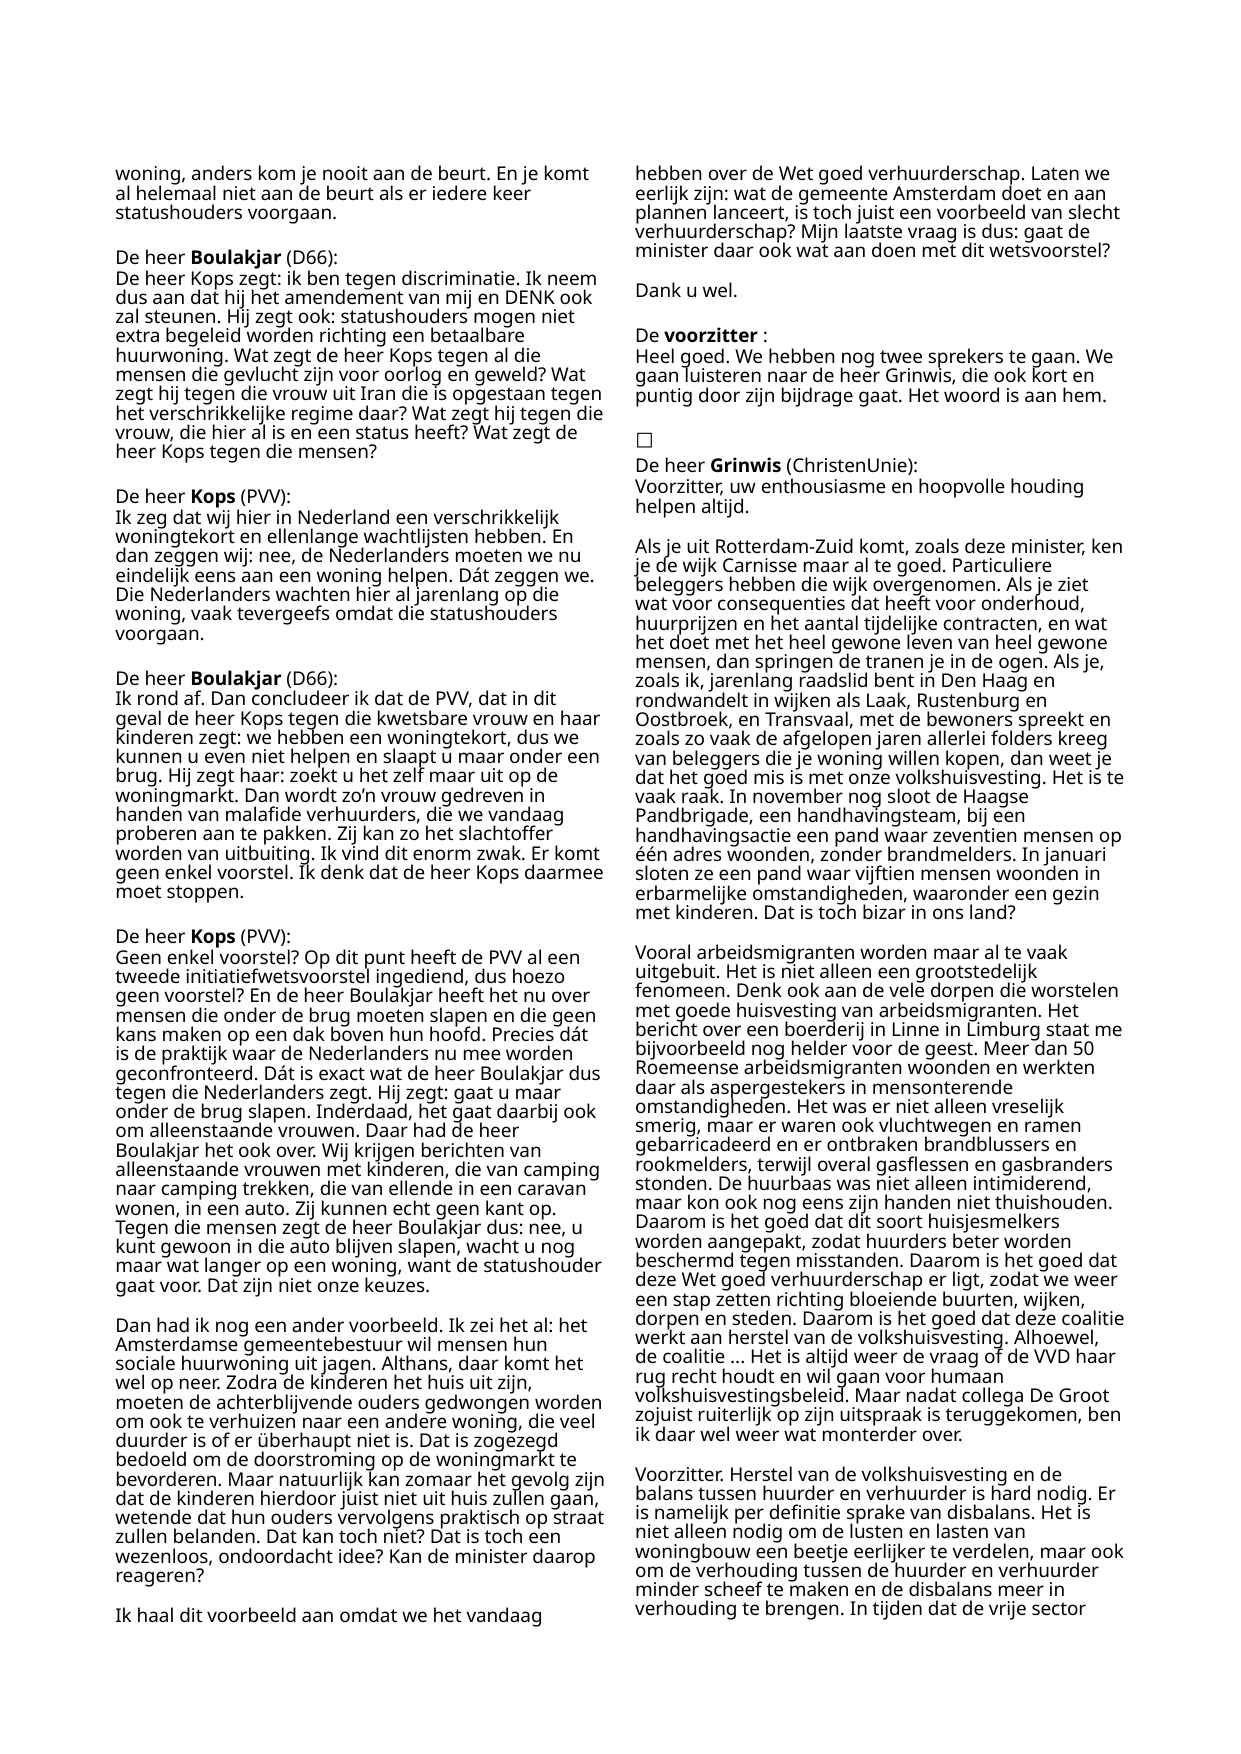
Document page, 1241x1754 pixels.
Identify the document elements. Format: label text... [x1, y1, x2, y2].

text De heer Grinwis (ChristenUnie): [635, 453, 1125, 478]
text De heer Kops (PVV): [115, 483, 605, 509]
text De heer Boulakjar (D66): [115, 665, 605, 690]
text Heel goed. We hebben nog twee sprekers te gaan. We gaan luisteren naar de heer Grinwis, die ook kort en puntig door zijn bijdrage gaat. Het woord is aan hem. [635, 348, 1125, 406]
text Dan had ik nog een ander voorbeeld. Ik zei het al: het Amsterdamse gemeentebestuur wil mensen hun sociale huurwoning uit jagen. Althans, daar komt het wel op neer. Zodra de kinderen het huis uit zijn, moeten de achterblijvende ouders gedwongen worden om ook te verhuizen naar een andere woning, die veel duurder is of er überhaupt niet is. Dat is zogezegd bedoeld om de doorstroming op de woningmarkt te bevorderen. Maar natuurlijk kan zomaar het gevolg zijn dat de kinderen hierdoor juist niet uit huis zullen gaan, wetende dat hun ouders vervolgens praktisch op straat zullen belanden. Dat kan toch niet? Dat is toch een wezenloos, ondoordacht idee? Kan de minister daarop reageren? [115, 1317, 605, 1586]
text ⬜ [635, 427, 1125, 453]
text Voorzitter, uw enthousiasme en hoopvolle houding helpen altijd. [635, 478, 1125, 517]
text Ik haal dit voorbeeld aan omdat we het vandaag [115, 1607, 605, 1626]
text Voorzitter. Herstel van de volkshuisvesting en de balans tussen huurder en verhuurder is hard nodig. Er is namelijk per definitie sprake van disbalans. Het is niet alleen nodig om de lusten en lasten van woningbouw een beetje eerlijker te verdelen, maar ook om de verhouding tussen de huurder en verhuurder minder scheef te maken en de disbalans meer in verhouding te brengen. In tijden dat de vrije sector [635, 1466, 1125, 1620]
text Vooral arbeidsmigranten worden maar al te vaak uitgebuit. Het is niet alleen een grootstedelijk fenomeen. Denk ook aan de vele dorpen die worstelen met goede huisvesting van arbeidsmigranten. Het bericht over een boerderij in Linne in Limburg staat me bijvoorbeeld nog helder voor de geest. Meer dan 50 Roemeense arbeidsmigranten woonden en werkten daar als aspergestekers in mensonterende omstandigheden. Het was er niet alleen vreselijk smerig, maar er waren ook vluchtwegen en ramen gebarricadeerd en er ontbraken brandblussers en rookmelders, terwijl overal gasflessen en gasbranders stonden. De huurbaas was niet alleen intimiderend, maar kon ook nog eens zijn handen niet thuishouden. Daarom is het goed dat dit soort huisjesmelkers worden aangepakt, zodat huurders beter worden beschermd tegen misstanden. Daarom is het goed dat deze Wet goed verhuurderschap er ligt, zodat we weer een stap zetten richting bloeiende buurten, wijken, dorpen en steden. Daarom is het goed dat deze coalitie werkt aan herstel van de volkshuisvesting. Alhoewel, de coalitie ... Het is altijd weer de vraag of de VVD haar rug recht houdt en wil gaan voor humaan volkshuisvestingsbeleid. Maar nadat collega De Groot zojuist ruiterlijk op zijn uitspraak is teruggekomen, ben ik daar wel weer wat monterder over. [635, 944, 1125, 1445]
text De voorzitter : [635, 322, 1125, 348]
text Geen enkel voorstel? Op dit punt heeft de PVV al een tweede initiatiefwetsvoorstel ingediend, dus hoezo geen voorstel? En de heer Boulakjar heeft het nu over mensen die onder de brug moeten slapen en die geen kans maken op een dak boven hun hoofd. Precies dát is de praktijk waar de Nederlanders nu mee worden geconfronteerd. Dát is exact wat de heer Boulakjar dus tegen die Nederlanders zegt. Hij zegt: gaat u maar onder de brug slapen. Inderdaad, het gaat daarbij ook om alleenstaande vrouwen. Daar had de heer Boulakjar het ook over. Wij krijgen berichten van alleenstaande vrouwen met kinderen, die van camping naar camping trekken, die van ellende in een caravan wonen, in een auto. Zij kunnen echt geen kant op. Tegen die mensen zegt de heer Boulakjar dus: nee, u kunt gewoon in die auto blijven slapen, wacht u nog maar wat langer op een woning, want de statushouder gaat voor. Dat zijn niet onze keuzes. [115, 949, 605, 1296]
text Als je uit Rotterdam-Zuid komt, zoals deze minister, ken je de wijk Carnisse maar al te goed. Particuliere beleggers hebben die wijk overgenomen. Als je ziet wat voor consequenties dat heeft voor onderhoud, huurprijzen en het aantal tijdelijke contracten, en wat het doet met het heel gewone leven van heel gewone mensen, dan springen de tranen je in de ogen. Als je, zoals ik, jarenlang raadslid bent in Den Haag en rondwandelt in wijken als Laak, Rustenburg en Oostbroek, en Transvaal, met de bewoners spreekt en zoals zo vaak de afgelopen jaren allerlei folders kreeg van beleggers die je woning willen kopen, dan weet je dat het goed mis is met onze volkshuisvesting. Het is te vaak raak. In november nog sloot de Haagse Pandbrigade, een handhavingsteam, bij een handhavingsactie een pand waar zeventien mensen op één adres woonden, zonder brandmelders. In januari sloten ze een pand waar vijftien mensen woonden in erbarmelijke omstandigheden, waaronder een gezin met kinderen. Dat is toch bizar in ons land? [635, 538, 1125, 923]
text De heer Boulakjar (D66): [115, 244, 605, 270]
text De heer Kops (PVV): [115, 923, 605, 949]
text Dank u wel. [635, 282, 1125, 302]
text Ik rond af. Dan concludeer ik dat de PVV, dat in dit geval de heer Kops tegen die kwetsbare vrouw en haar kinderen zegt: we hebben een woningtekort, dus we kunnen u even niet helpen en slaapt u maar onder een brug. Hij zegt haar: zoekt u het zelf maar uit op de woningmarkt. Dan wordt zo’n vrouw gedreven in handen van malafide verhuurders, die we vandaag proberen aan te pakken. Zij kan zo het slachtoffer worden van uitbuiting. Ik vind dit enorm zwak. Er komt geen enkel voorstel. Ik denk dat de heer Kops daarmee moet stoppen. [115, 690, 605, 902]
text De heer Kops zegt: ik ben tegen discriminatie. Ik neem dus aan dat hij het amendement van mij en DENK ook zal steunen. Hij zegt ook: statushouders mogen niet extra begeleid worden richting een betaalbare huurwoning. Wat zegt de heer Kops tegen al die mensen die gevlucht zijn voor oorlog en geweld? Wat zegt hij tegen die vrouw uit Iran die is opgestaan tegen het verschrikkelijke regime daar? Wat zegt hij tegen die vrouw, die hier al is en een status heeft? Wat zegt de heer Kops tegen die mensen? [115, 270, 605, 462]
text woning, anders kom je nooit aan de beurt. En je komt al helemaal niet aan de beurt als er iedere keer statushouders voorgaan. [115, 165, 605, 223]
text hebben over de Wet goed verhuurderschap. Laten we eerlijk zijn: wat de gemeente Amsterdam doet en aan plannen lanceert, is toch juist een voorbeeld van slecht verhuurderschap? Mijn laatste vraag is dus: gaat de minister daar ook wat aan doen met dit wetsvoorstel? [635, 165, 1125, 262]
text Ik zeg dat wij hier in Nederland een verschrikkelijk woningtekort en ellenlange wachtlijsten hebben. En dan zeggen wij: nee, de Nederlanders moeten we nu eindelijk eens aan een woning helpen. Dát zeggen we. Die Nederlanders wachten hier al jarenlang op die woning, vaak tevergeefs omdat die statushouders voorgaan. [115, 509, 605, 644]
